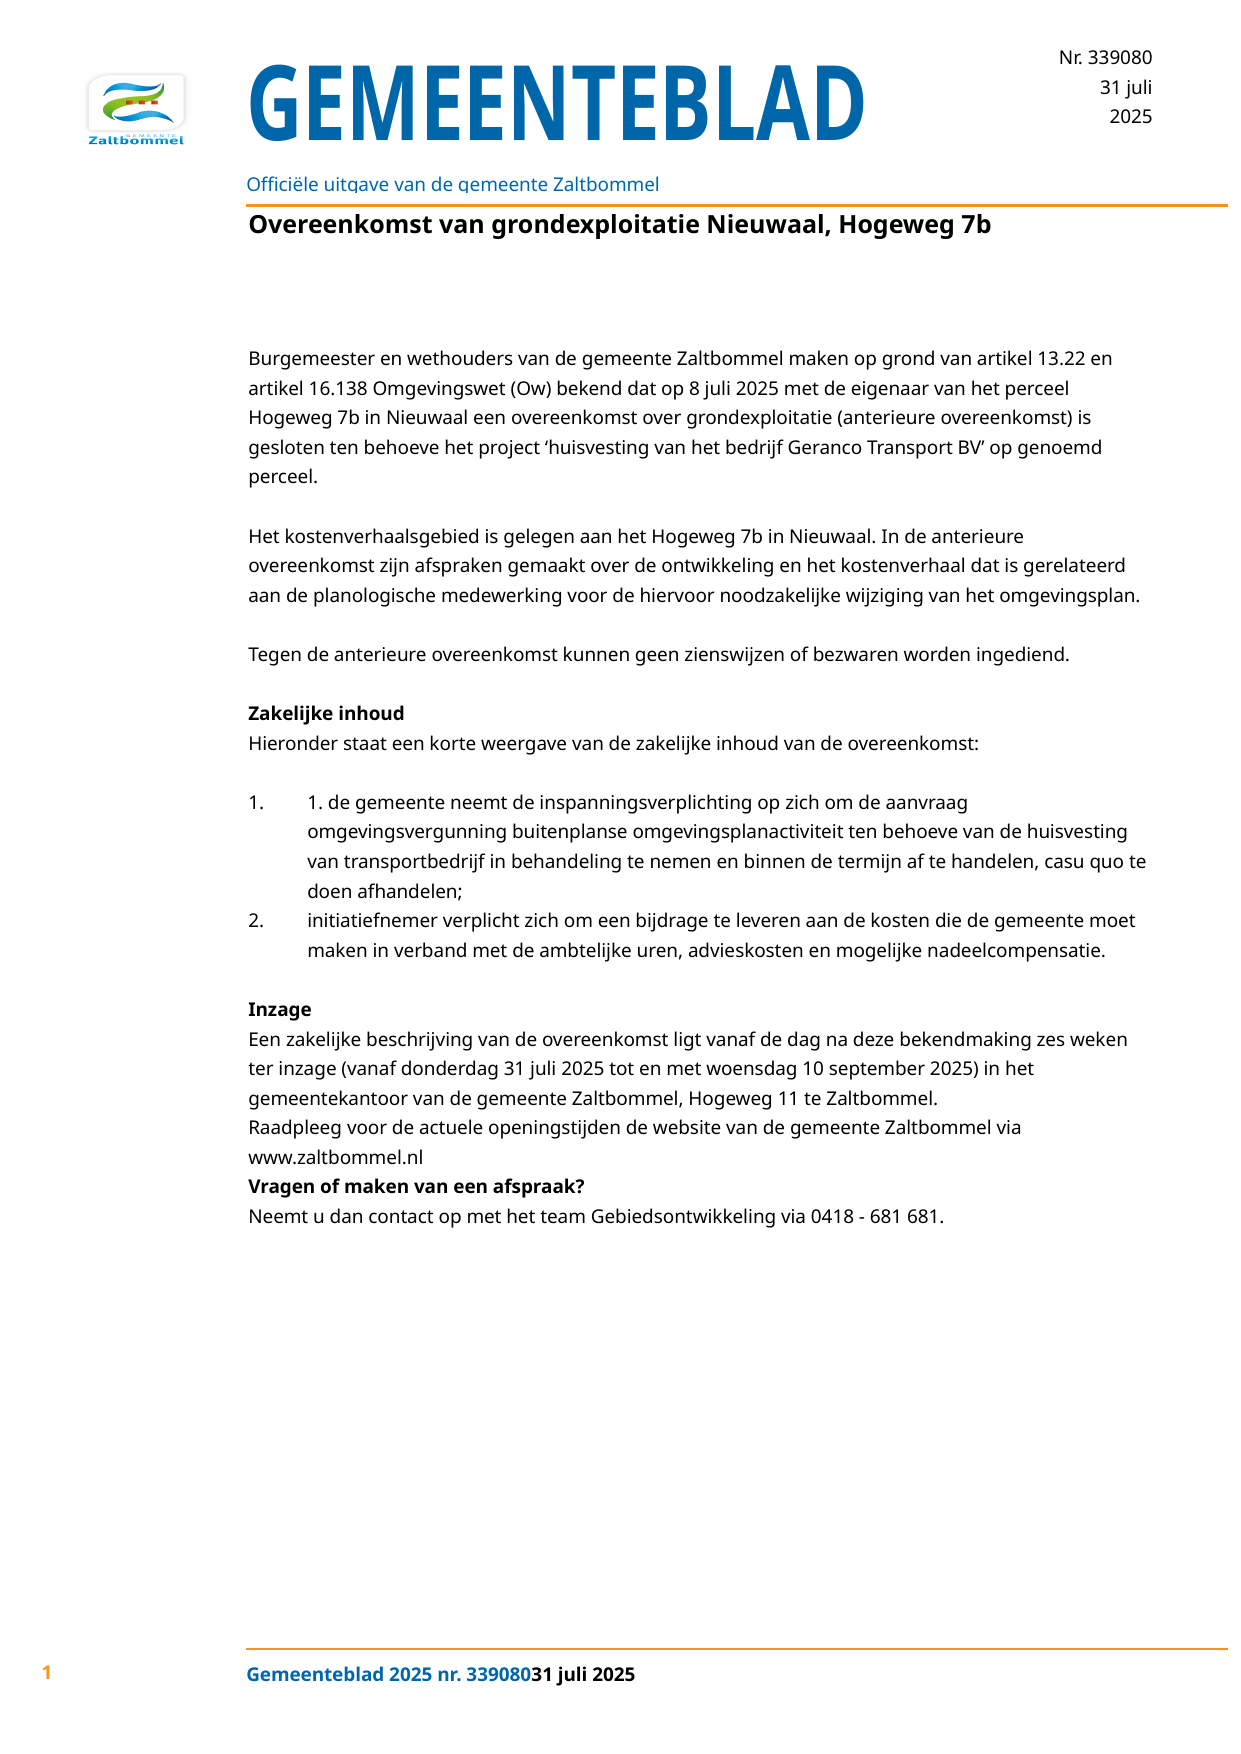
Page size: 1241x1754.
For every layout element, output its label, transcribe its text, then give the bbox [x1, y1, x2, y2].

picture [41, 47, 231, 172]
text Het kostenverhaalsgebied is gelegen aan het Hogeweg 7b in Nieuwaal. In de anterieure overeenkomst zijn afspraken gemaakt over de ontwikkeling en het kostenverhaal dat is gerelateerd aan de planologische medewerking voor de hiervoor noodzakelijke wijziging van het omgevingsplan. [248, 523, 1152, 608]
text Hieronder staat een korte weergave van de zakelijke inhoud van de overeenkomst: [248, 730, 1152, 756]
list initiatiefnemer verplicht zich om een bijdrage te leveren aan de kosten die de gemeente moet maken in verband met de ambtelijke uren, advieskosten en mogelijke nadeelcompensatie. [248, 907, 1152, 963]
text Zakelijke inhoud [248, 700, 1152, 726]
text Een zakelijke beschrijving van de overeenkomst ligt vanaf de dag na deze bekendmaking zes weken ter inzage (vanaf donderdag 31 juli 2025 tot en met woensdag 10 september 2025) in het gemeentekantoor van de gemeente Zaltbommel, Hogeweg 11 te Zaltbommel. [248, 1026, 1152, 1111]
text Overeenkomst van grondexploitatie Nieuwaal, Hogeweg 7b [248, 207, 1152, 241]
text Burgemeester en wethouders van de gemeente Zaltbommel maken op grond van artikel 13.22 en artikel 16.138 Omgevingswet (Ow) bekend dat op 8 juli 2025 met de eigenaar van het perceel Hogeweg 7b in Nieuwaal een overeenkomst over grondexploitatie (anterieure overeenkomst) is gesloten ten behoeve het project ‘huisvesting van het bedrijf Geranco Transport BV’ op genoemd perceel. [248, 345, 1152, 489]
list 1. de gemeente neemt de inspanningsverplichting op zich om de aanvraag omgevingsvergunning buitenplanse omgevingsplanactiviteit ten behoeve van de huisvesting van transportbedrijf in behandeling te nemen en binnen de termijn af te handelen, casu quo te doen afhandelen; [248, 789, 1152, 903]
text Inzage [248, 996, 1152, 1022]
text Neemt u dan contact op met het team Gebiedsontwikkeling via 0418 - 681 681. [248, 1203, 1152, 1229]
text Vragen of maken van een afspraak? [248, 1174, 1152, 1199]
text Raadpleeg voor de actuele openingstijden de website van de gemeente Zaltbommel via www.zaltbommel.nl [248, 1114, 1152, 1170]
text Tegen de anterieure overeenkomst kunnen geen zienswijzen of bezwaren worden ingediend. [248, 641, 1152, 667]
